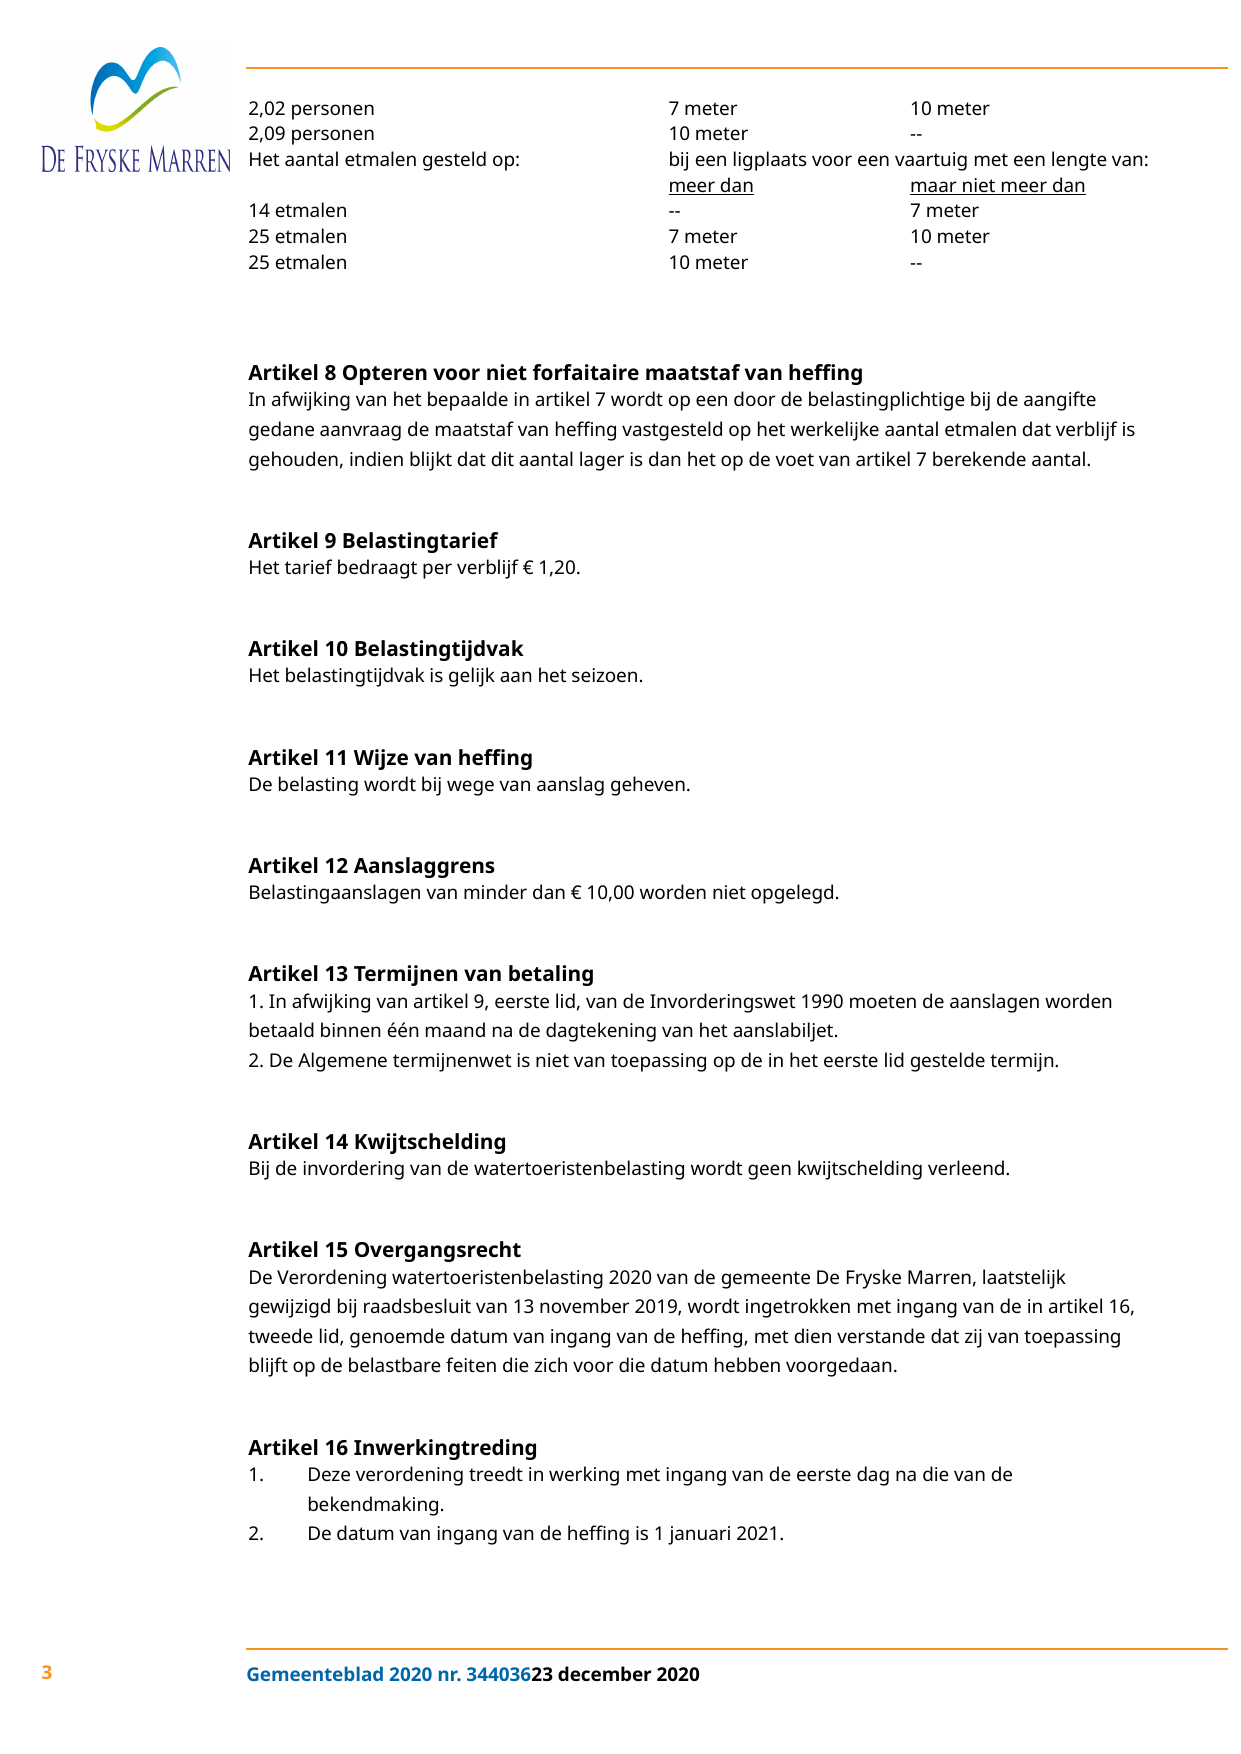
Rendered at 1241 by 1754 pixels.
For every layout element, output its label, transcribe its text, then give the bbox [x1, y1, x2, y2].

text Artikel 10 Belastingtijdvak [248, 634, 1152, 663]
table_cell -- [910, 249, 1152, 275]
text 2. De Algemene termijnenwet is niet van toepassing op de in het eerste lid gestelde termijn. [248, 1047, 1152, 1073]
text Artikel 13 Termijnen van betaling [248, 959, 1152, 988]
table_cell 2,09 personen [248, 121, 668, 146]
table_cell 10 meter [910, 95, 1152, 121]
table_cell bij een ligplaats voor een vaartuig met een lengte van: [668, 146, 1152, 172]
table_cell 7 meter [668, 95, 910, 121]
text Artikel 16 Inwerkingtreding [248, 1433, 1152, 1461]
table_cell maar niet meer dan [910, 172, 1152, 198]
table_cell 7 meter [668, 224, 910, 249]
text De Verordening watertoeristenbelasting 2020 van de gemeente De Fryske Marren, laatstelijk gewijzigd bij raadsbesluit van 13 november 2019, wordt ingetrokken met ingang van de in artikel 16, tweede lid, genoemde datum van ingang van de heffing, met dien verstande dat zij van toepassing blijft op de belastbare feiten die zich voor die datum hebben voorgedaan. [248, 1264, 1152, 1378]
text Artikel 9 Belastingtarief [248, 526, 1152, 554]
table_cell Het aantal etmalen gesteld op: [248, 146, 668, 172]
text Bij de invordering van de watertoeristenbelasting wordt geen kwijtschelding verleend. [248, 1156, 1152, 1181]
table_cell 7 meter [910, 198, 1152, 223]
text Artikel 14 Kwijtschelding [248, 1127, 1152, 1156]
text Belastingaanslagen van minder dan € 10,00 worden niet opgelegd. [248, 879, 1152, 905]
text Artikel 11 Wijze van heffing [248, 743, 1152, 771]
table_cell 25 etmalen [248, 224, 668, 249]
table_cell -- [910, 121, 1152, 146]
text Artikel 12 Aanslaggrens [248, 851, 1152, 879]
table_cell -- [668, 198, 910, 223]
table_cell 25 etmalen [248, 249, 668, 275]
table_cell 2,02 personen [248, 95, 668, 121]
text Het tarief bedraagt per verblijf € 1,20. [248, 554, 1152, 580]
table_cell meer dan [668, 172, 910, 198]
table_cell 10 meter [910, 224, 1152, 249]
list Deze verordening treedt in werking met ingang van de eerste dag na die van de bekendmaking. [248, 1461, 1152, 1516]
text Het belastingtijdvak is gelijk aan het seizoen. [248, 663, 1152, 688]
table_cell 10 meter [668, 249, 910, 275]
text In afwijking van het bepaalde in artikel 7 wordt op een door de belastingplichtige bij de aangifte gedane aanvraag de maatstaf van heffing vastgesteld op het werkelijke aantal etmalen dat verblijf is gehouden, indien blijkt dat dit aantal lager is dan het op de voet van artikel 7 berekende aantal. [248, 387, 1152, 471]
list De datum van ingang van de heffing is 1 januari 2021. [248, 1520, 1152, 1546]
text Artikel 8 Opteren voor niet forfaitaire maatstaf van heffing [248, 358, 1152, 387]
text 1. In afwijking van artikel 9, eerste lid, van de Invorderingswet 1990 moeten de aanslagen worden betaald binnen één maand na de dagtekening van het aanslabiljet. [248, 988, 1152, 1043]
table_cell 14 etmalen [248, 198, 668, 223]
table_cell 10 meter [668, 121, 910, 146]
text Artikel 15 Overgangsrecht [248, 1236, 1152, 1264]
picture [41, 47, 231, 172]
text De belasting wordt bij wege van aanslag geheven. [248, 771, 1152, 797]
table_cell [248, 172, 668, 198]
